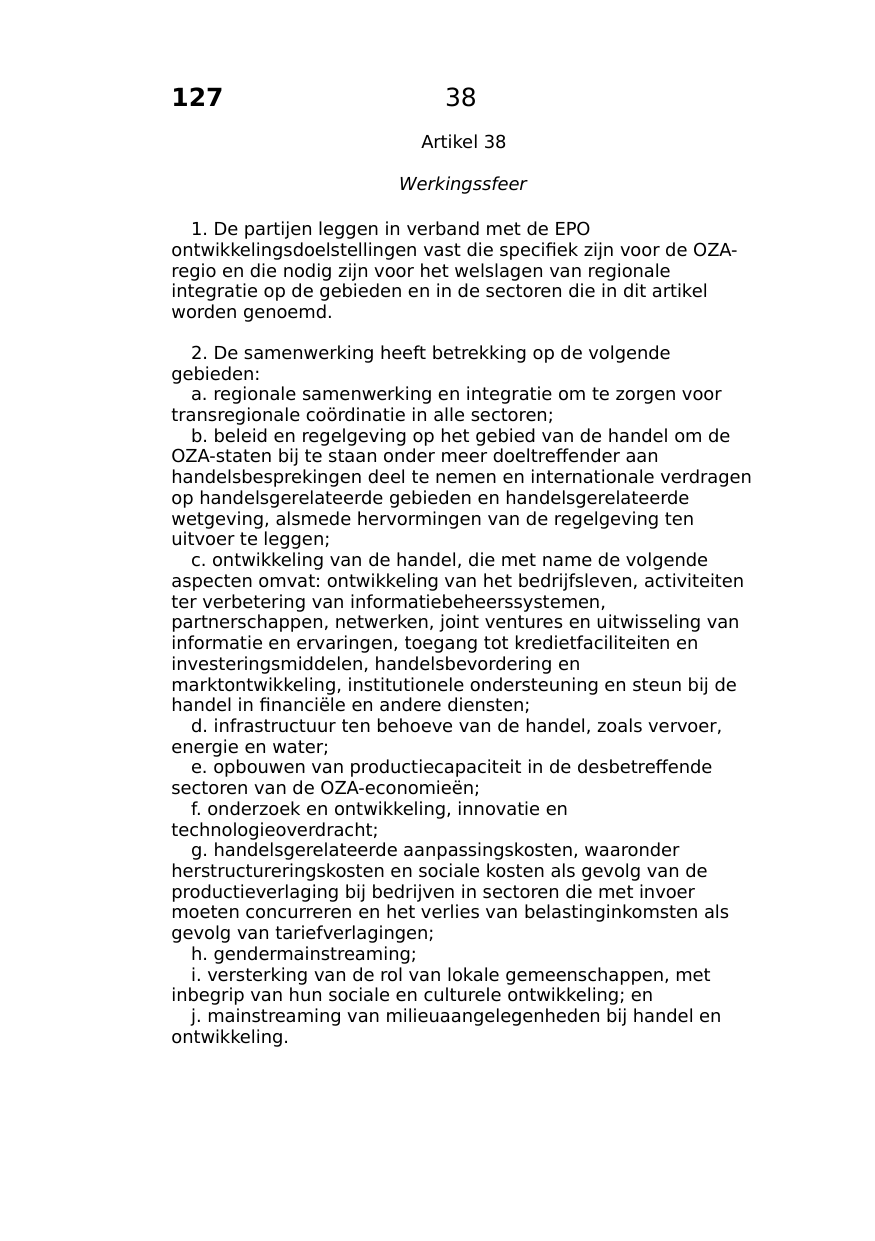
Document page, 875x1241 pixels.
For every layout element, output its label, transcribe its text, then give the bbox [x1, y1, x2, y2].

text a. regionale samenwerking en integratie om te zorgen voor transregionale coördinatie in alle sectoren; [171, 384, 756, 426]
text j. mainstreaming van milieuaangelegenheden bij handel en ontwikkeling. [171, 1006, 756, 1047]
text b. beleid en regelgeving op het gebied van de handel om de OZA-staten bij te staan onder meer doeltreffender aan handelsbesprekingen deel te nemen en internationale verdragen op handelsgerelateerde gebieden en handelsgerelateerde wetgeving, alsmede hervormingen van de regelgeving ten uitvoer te leggen; [171, 426, 756, 550]
text 2. De samenwerking heeft betrekking op de volgende gebieden: [171, 343, 756, 384]
text f. onderzoek en ontwikkeling, innovatie en technologieoverdracht; [171, 799, 756, 840]
text g. handelsgerelateerde aanpassingskosten, waaronder herstructureringskosten en sociale kosten als gevolg van de productieverlaging bij bedrijven in sectoren die met invoer moeten concurreren en het verlies van belastinginkomsten als gevolg van tariefverlagingen; [171, 840, 756, 944]
text i. versterking van de rol van lokale gemeenschappen, met inbegrip van hun sociale en culturele ontwikkeling; en [171, 964, 756, 1006]
text e. opbouwen van productiecapaciteit in de desbetreffende sectoren van de OZA-economieën; [171, 757, 756, 799]
text h. gendermainstreaming; [171, 944, 756, 964]
text d. infrastructuur ten behoeve van de handel, zoals vervoer, energie en water; [171, 716, 756, 757]
text 1. De partijen leggen in verband met de EPO ontwikkelingsdoelstellingen vast die specifiek zijn voor de OZA-regio en die nodig zijn voor het welslagen van regionale integratie op de gebieden en in de sectoren die in dit artikel worden genoemd. [171, 219, 756, 323]
text c. ontwikkeling van de handel, die met name de volgende aspecten omvat: ontwikkeling van het bedrijfsleven, activiteiten ter verbetering van informatiebeheerssystemen, partnerschappen, netwerken, joint ventures en uitwisseling van informatie en ervaringen, toegang tot kredietfaciliteiten en investeringsmiddelen, handelsbevordering en marktontwikkeling, institutionele ondersteuning en steun bij de handel in financiële en andere diensten; [171, 550, 756, 716]
subtitle Artikel 38 Werkingssfeer [171, 132, 756, 194]
